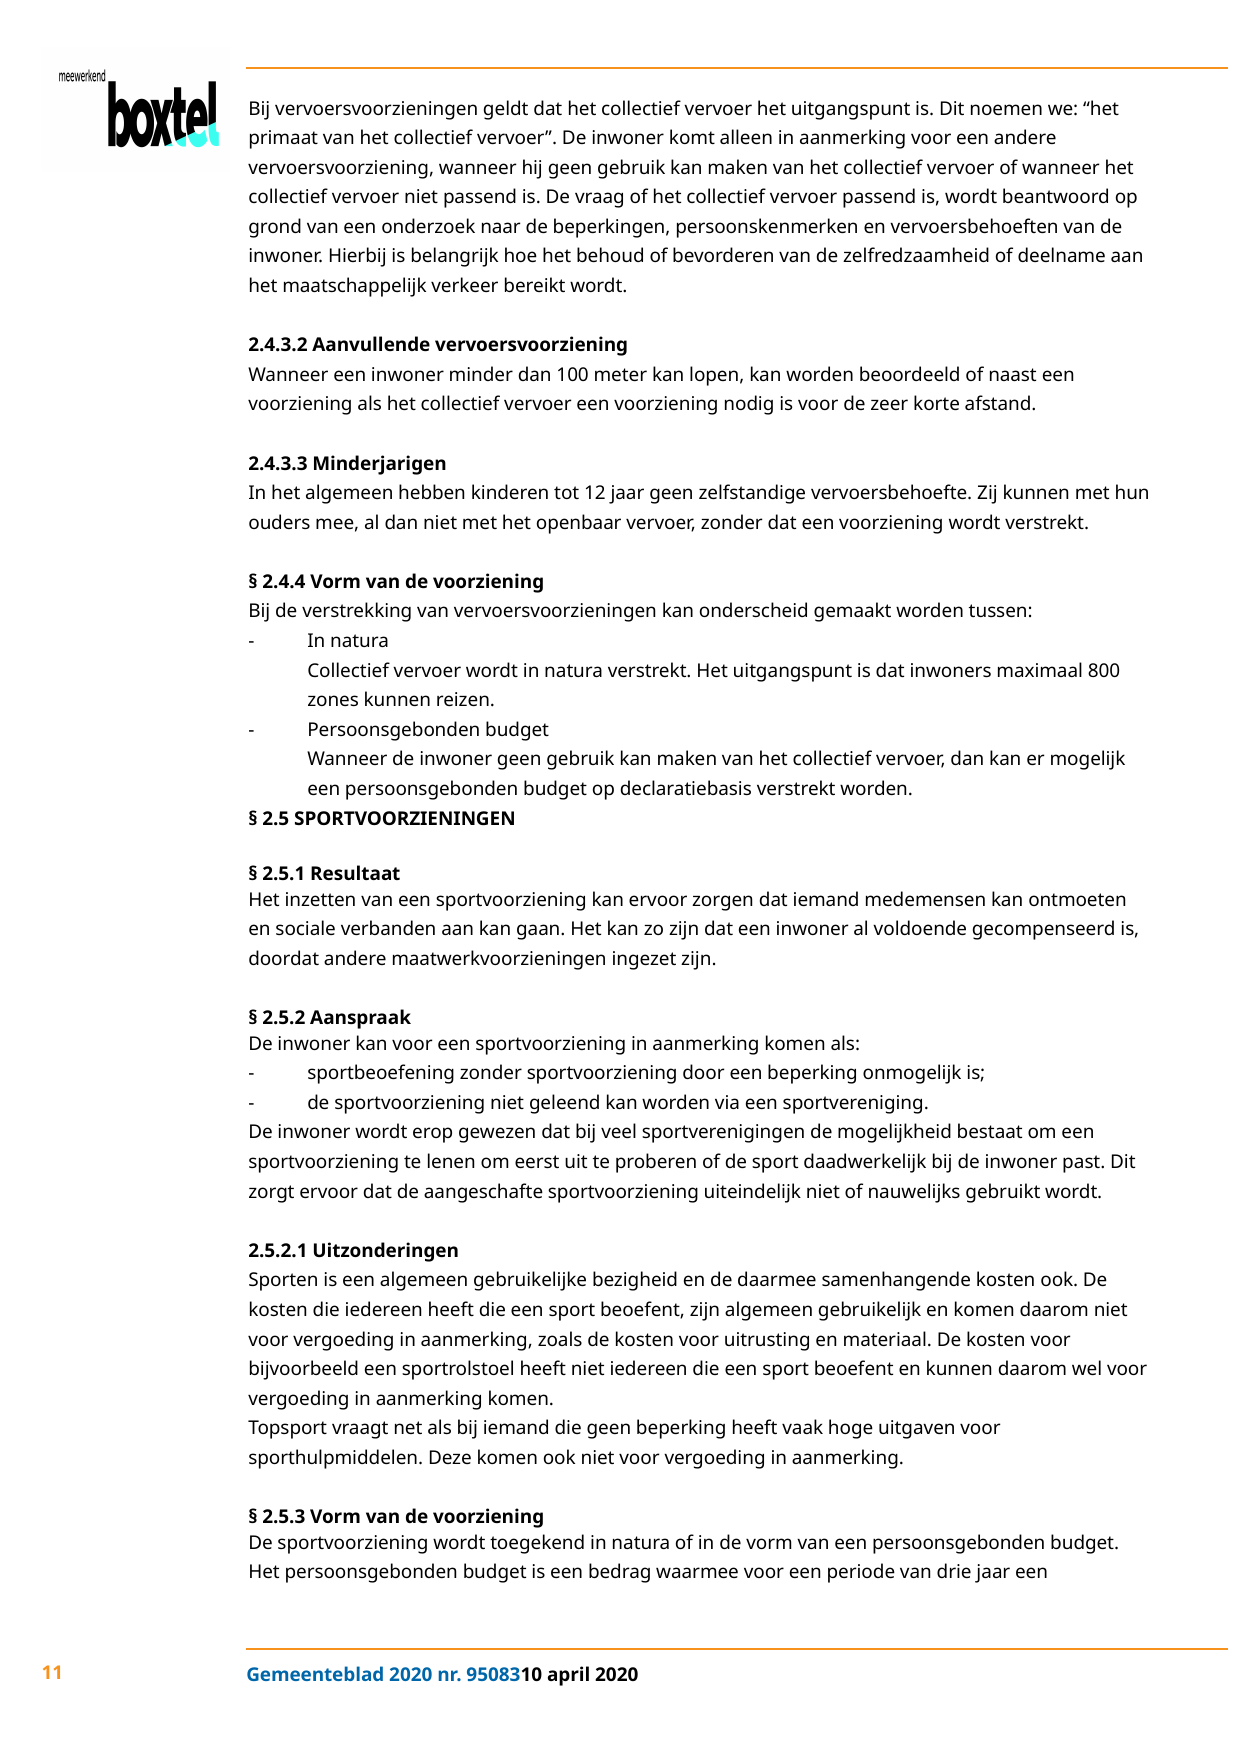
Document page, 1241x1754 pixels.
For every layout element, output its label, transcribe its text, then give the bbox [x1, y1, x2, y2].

list Collectief vervoer wordt in natura verstrekt. Het uitgangspunt is dat inwoners maximaal 800 zones kunnen reizen. [248, 657, 1152, 712]
text Wanneer een inwoner minder dan 100 meter kan lopen, kan worden beoordeeld of naast een voorziening als het collectief vervoer een voorziening nodig is voor de zeer korte afstand. [248, 361, 1152, 416]
text Bij vervoersvoorzieningen geldt dat het collectief vervoer het uitgangspunt is. Dit noemen we: “het primaat van het collectief vervoer”. De inwoner komt alleen in aanmerking voor een andere vervoersvoorziening, wanneer hij geen gebruik kan maken van het collectief vervoer of wanneer het collectief vervoer niet passend is. De vraag of het collectief vervoer passend is, wordt beantwoord op grond van een onderzoek naar de beperkingen, persoonskenmerken en vervoersbehoeften van de inwoner. Hierbij is belangrijk hoe het behoud of bevorderen van de zelfredzaamheid of deelname aan het maatschappelijk verkeer bereikt wordt. [248, 95, 1152, 298]
text De inwoner wordt erop gewezen dat bij veel sportverenigingen de mogelijkheid bestaat om een sportvoorziening te lenen om eerst uit te proberen of de sport daadwerkelijk bij de inwoner past. Dit zorgt ervoor dat de aangeschafte sportvoorziening uiteindelijk niet of nauwelijks gebruikt wordt. [248, 1119, 1152, 1203]
text Topsport vraagt net als bij iemand die geen beperking heeft vaak hoge uitgaven voor sporthulpmiddelen. Deze komen ook niet voor vergoeding in aanmerking. [248, 1414, 1152, 1470]
list Wanneer de inwoner geen gebruik kan maken van het collectief vervoer, dan kan er mogelijk een persoonsgebonden budget op declaratiebasis verstrekt worden. [248, 746, 1152, 801]
list In natura [248, 627, 1152, 653]
text 2.5.2.1 Uitzonderingen [248, 1237, 1152, 1263]
list de sportvoorziening niet geleend kan worden via een sportvereniging. [248, 1089, 1152, 1115]
text § 2.5.2 Aanspraak [248, 1004, 1152, 1030]
text De sportvoorziening wordt toegekend in natura of in de vorm van een persoonsgebonden budget. Het persoonsgebonden budget is een bedrag waarmee voor een periode van drie jaar een [248, 1529, 1152, 1584]
list sportbeoefening zonder sportvoorziening door een beperking onmogelijk is; [248, 1059, 1152, 1085]
picture [41, 47, 231, 172]
text § 2.5.3 Vorm van de voorziening [248, 1503, 1152, 1529]
text 2.4.3.2 Aanvullende vervoersvoorziening [248, 331, 1152, 357]
text § 2.5 SPORTVOORZIENINGEN [248, 805, 1152, 831]
text In het algemeen hebben kinderen tot 12 jaar geen zelfstandige vervoersbehoefte. Zij kunnen met hun ouders mee, al dan niet met het openbaar vervoer, zonder dat een voorziening wordt verstrekt. [248, 479, 1152, 535]
text Bij de verstrekking van vervoersvoorzieningen kan onderscheid gemaakt worden tussen: [248, 598, 1152, 623]
text 2.4.3.3 Minderjarigen [248, 450, 1152, 476]
text Het inzetten van een sportvoorziening kan ervoor zorgen dat iemand medemensen kan ontmoeten en sociale verbanden aan kan gaan. Het kan zo zijn dat een inwoner al voldoende gecompenseerd is, doordat andere maatwerkvoorzieningen ingezet zijn. [248, 886, 1152, 971]
text De inwoner kan voor een sportvoorziening in aanmerking komen als: [248, 1030, 1152, 1056]
text § 2.4.4 Vorm van de voorziening [248, 568, 1152, 594]
text Sporten is een algemeen gebruikelijke bezigheid en de daarmee samenhangende kosten ook. De kosten die iedereen heeft die een sport beoefent, zijn algemeen gebruikelijk en komen daarom niet voor vergoeding in aanmerking, zoals de kosten voor uitrusting en materiaal. De kosten voor bijvoorbeeld een sportrolstoel heeft niet iedereen die een sport beoefent en kunnen daarom wel voor vergoeding in aanmerking komen. [248, 1267, 1152, 1411]
list Persoonsgebonden budget [248, 716, 1152, 742]
text § 2.5.1 Resultaat [248, 860, 1152, 886]
